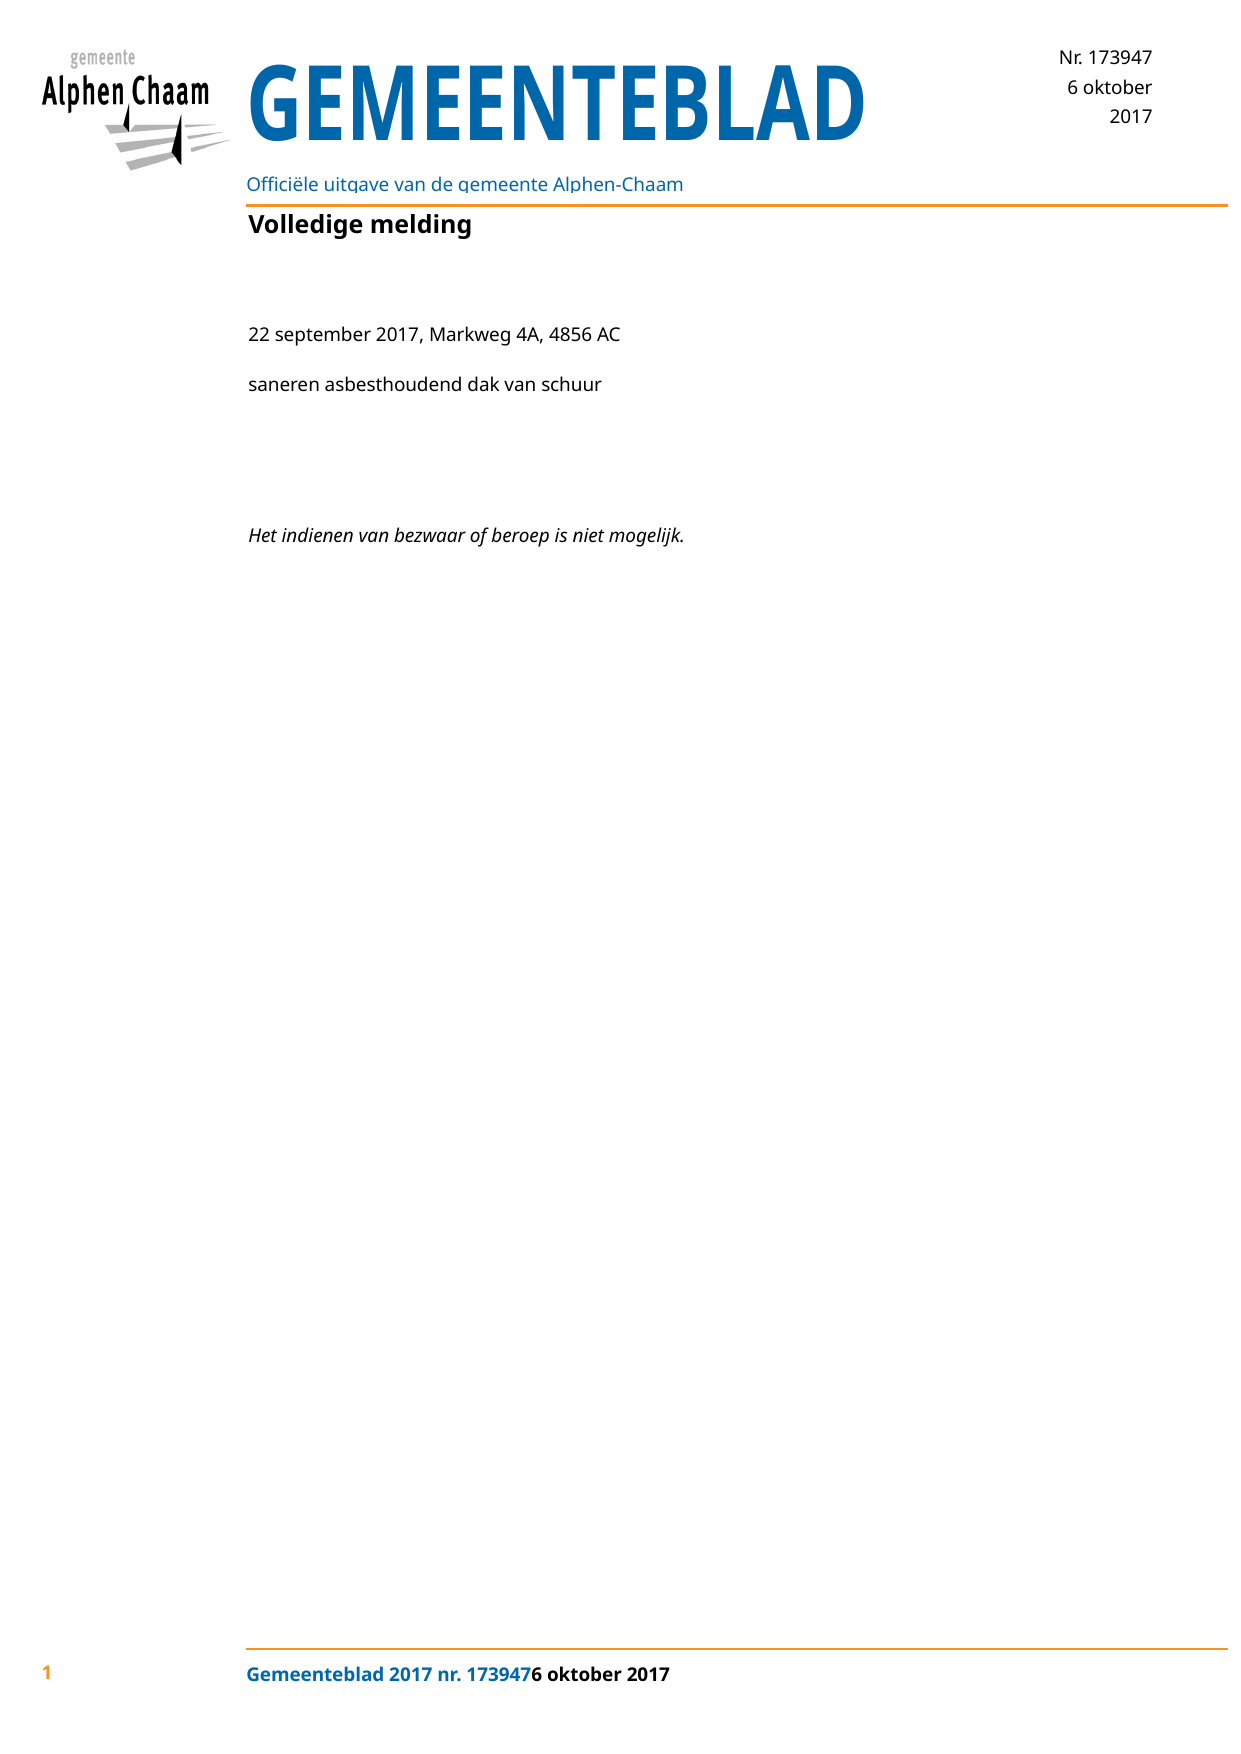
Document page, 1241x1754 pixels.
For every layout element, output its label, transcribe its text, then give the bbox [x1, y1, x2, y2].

text Volledige melding [248, 207, 1152, 241]
picture [41, 47, 231, 172]
text 22 september 2017, Markweg 4A, 4856 AC [248, 321, 1152, 346]
text saneren asbesthoudend dak van schuur [248, 371, 1152, 397]
text Het indienen van bezwaar of beroep is niet mogelijk. [248, 522, 1152, 548]
